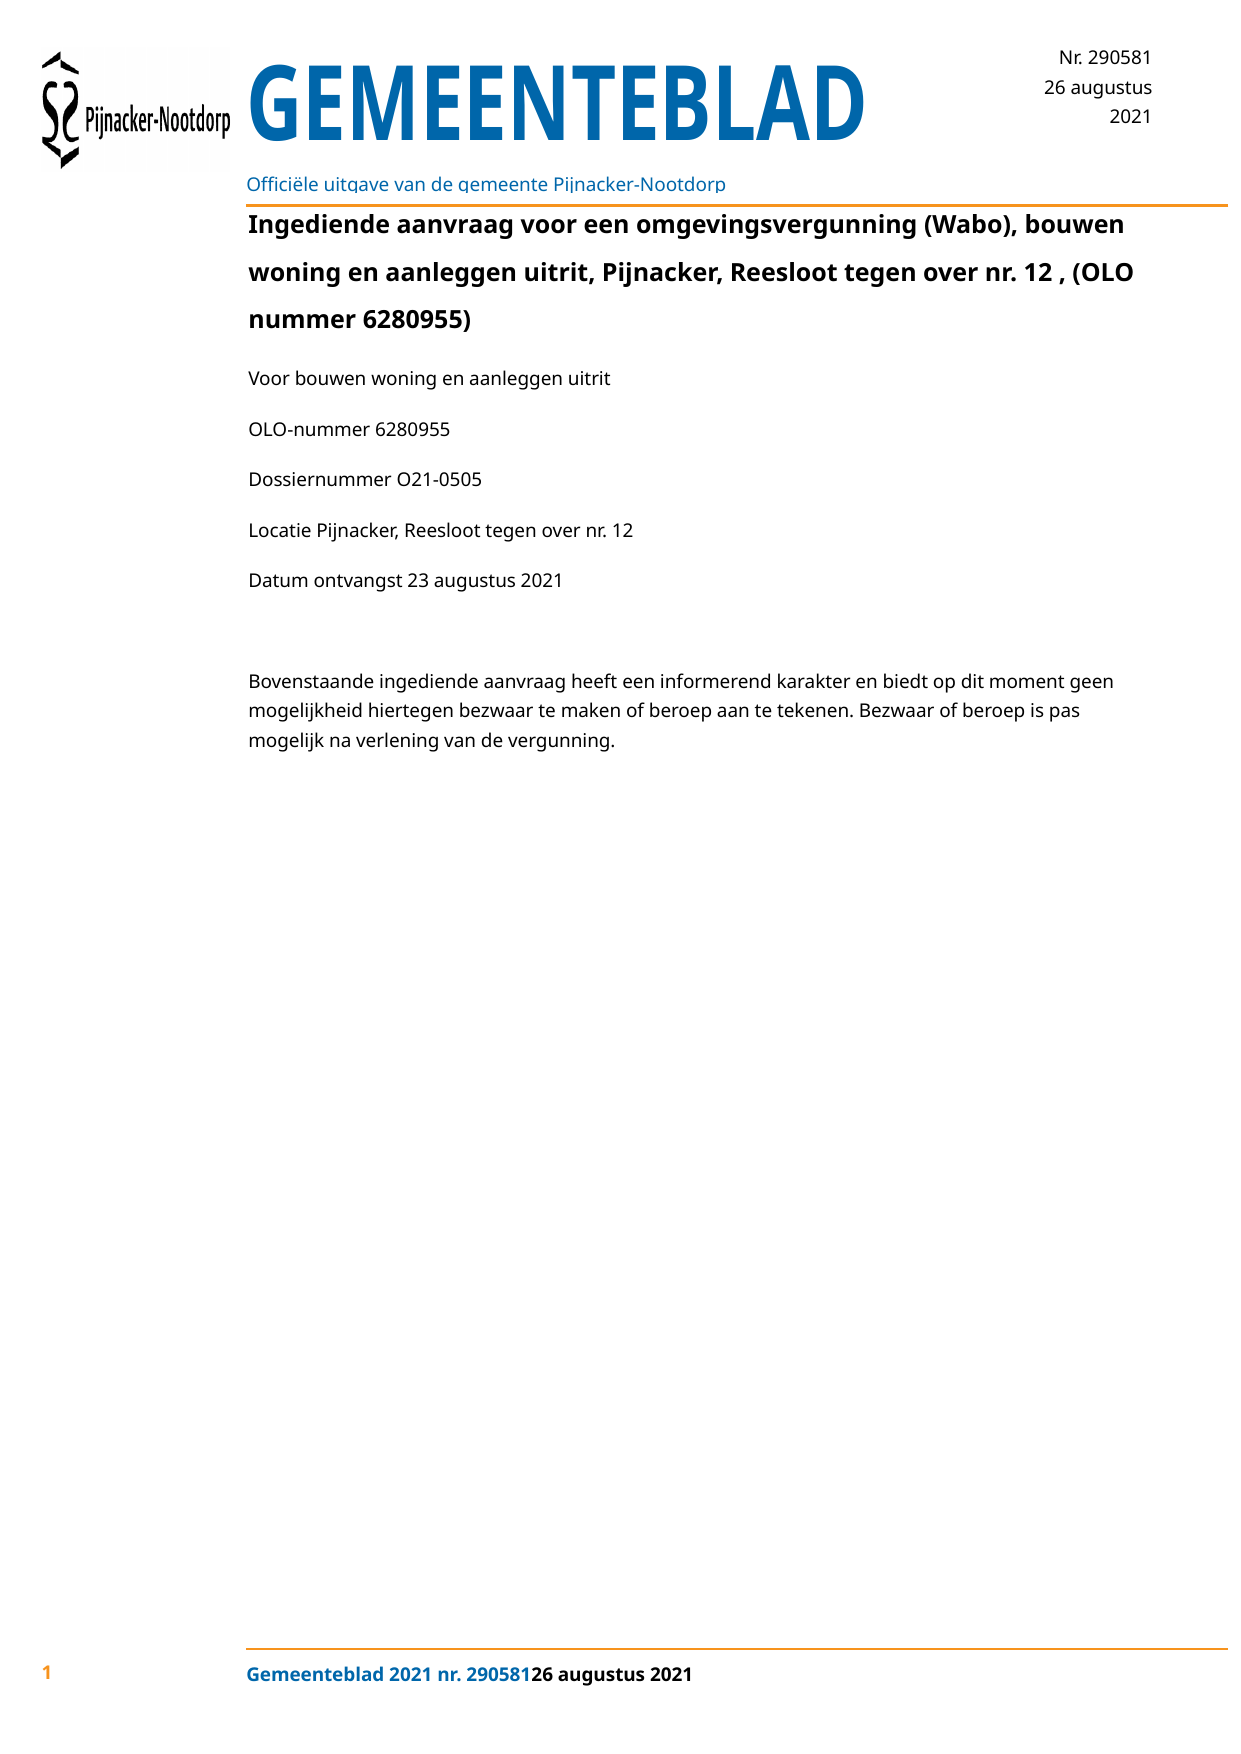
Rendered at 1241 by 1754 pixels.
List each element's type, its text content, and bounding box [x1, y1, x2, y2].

picture [41, 47, 231, 172]
text Voor bouwen woning en aanleggen uitrit [248, 366, 1152, 391]
text Bovenstaande ingediende aanvraag heeft een informerend karakter en biedt op dit moment geen mogelijkheid hiertegen bezwaar te maken of beroep aan te tekenen. Bezwaar of beroep is pas mogelijk na verlening van de vergunning. [248, 668, 1152, 753]
text Locatie Pijnacker, Reesloot tegen over nr. 12 [248, 517, 1152, 542]
text OLO-nummer 6280955 [248, 416, 1152, 442]
text Ingediende aanvraag voor een omgevingsvergunning (Wabo), bouwen woning en aanleggen uitrit, Pijnacker, Reesloot tegen over nr. 12 , (OLO nummer 6280955) [248, 207, 1152, 336]
text Dossiernummer O21-0505 [248, 466, 1152, 492]
text Datum ontvangst 23 augustus 2021 [248, 567, 1152, 593]
